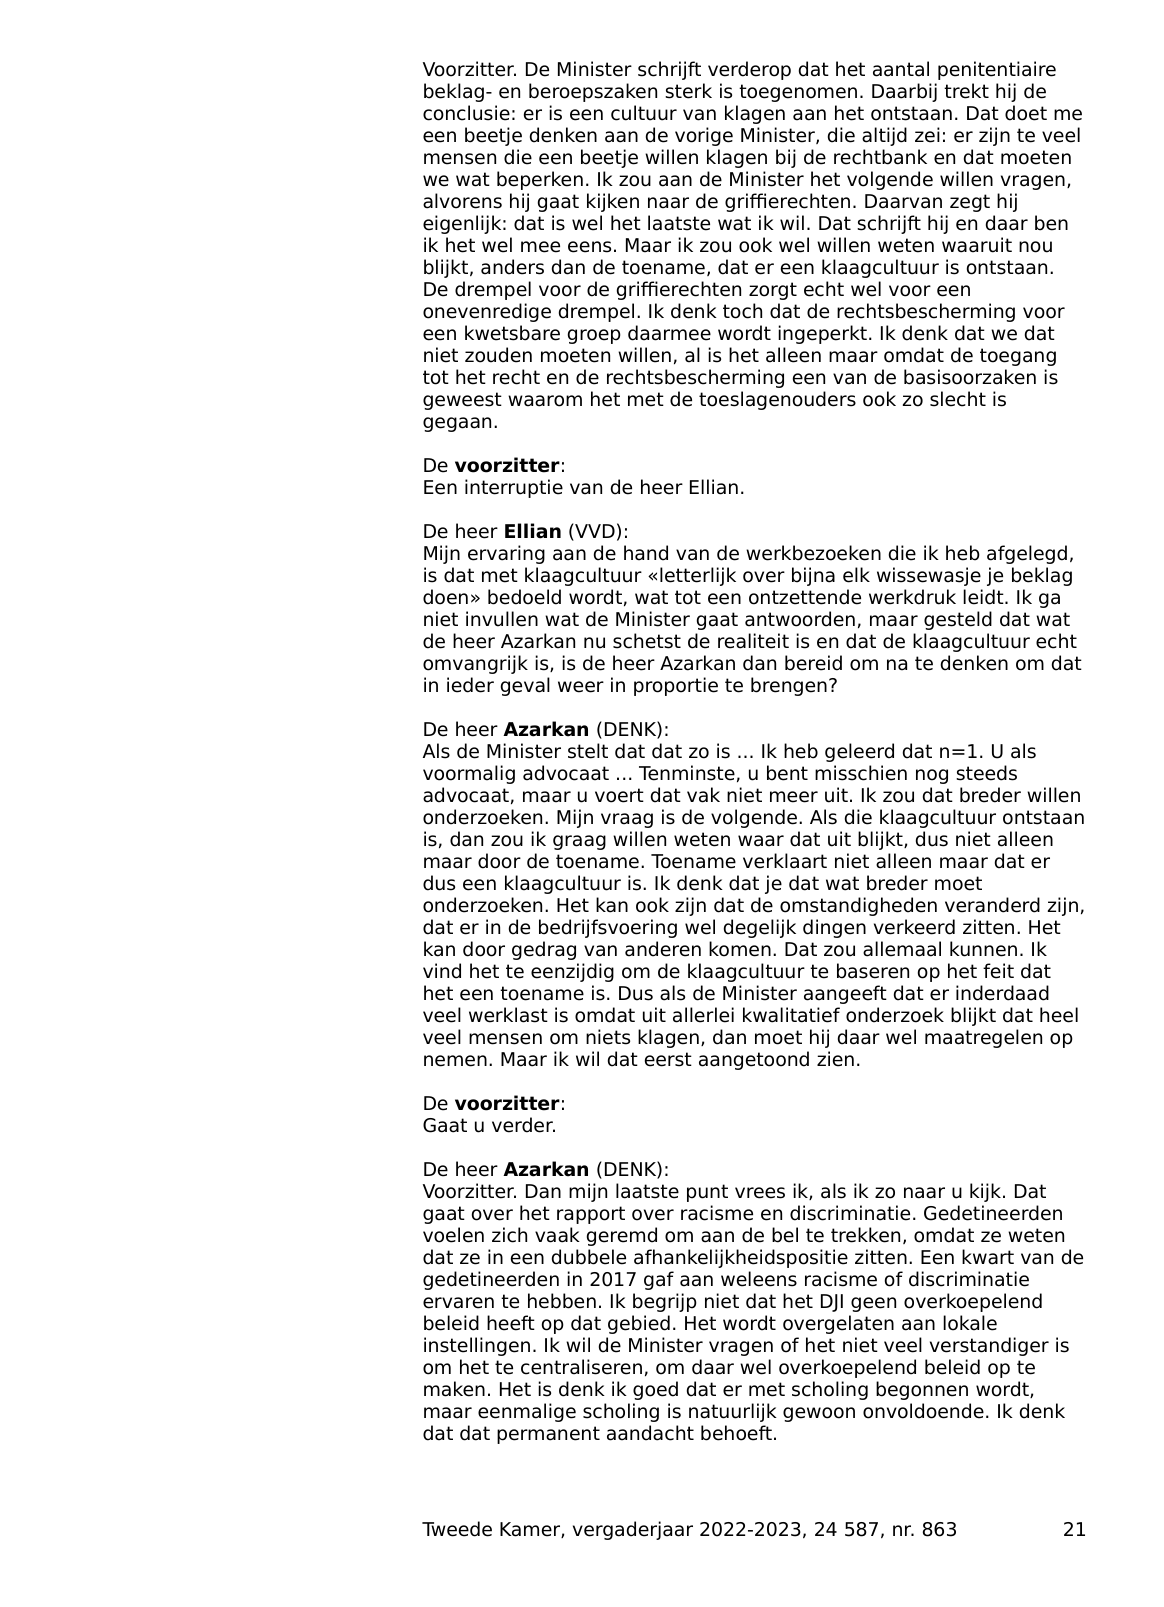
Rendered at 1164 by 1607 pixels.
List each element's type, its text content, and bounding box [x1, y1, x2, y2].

text Voorzitter. De Minister schrijft verderop dat het aantal penitentiaire beklag- en beroepszaken sterk is toegenomen. Daarbij trekt hij de conclusie: er is een cultuur van klagen aan het ontstaan. Dat doet me een beetje denken aan de vorige Minister, die altijd zei: er zijn te veel mensen die een beetje willen klagen bij de rechtbank en dat moeten we wat beperken. Ik zou aan de Minister het volgende willen vragen, alvorens hij gaat kijken naar de griffierechten. Daarvan zegt hij eigenlijk: dat is wel het laatste wat ik wil. Dat schrijft hij en daar ben ik het wel mee eens. Maar ik zou ook wel willen weten waaruit nou blijkt, anders dan de toename, dat er een klaagcultuur is ontstaan. De drempel voor de griffierechten zorgt echt wel voor een onevenredige drempel. Ik denk toch dat de rechtsbescherming voor een kwetsbare groep daarmee wordt ingeperkt. Ik denk dat we dat niet zouden moeten willen, al is het alleen maar omdat de toegang tot het recht en de rechtsbescherming een van de basisoorzaken is geweest waarom het met de toeslagenouders ook zo slecht is gegaan. [422, 59, 1087, 433]
text Een interruptie van de heer Ellian. [422, 477, 1087, 499]
text De voorzitter: [422, 455, 1087, 477]
text Gaat u verder. [422, 1115, 1087, 1137]
text De heer Ellian (VVD): [422, 521, 1087, 543]
text Als de Minister stelt dat dat zo is ... Ik heb geleerd dat n=1. U als voormalig advocaat ... Tenminste, u bent misschien nog steeds advocaat, maar u voert dat vak niet meer uit. Ik zou dat breder willen onderzoeken. Mijn vraag is de volgende. Als die klaagcultuur ontstaan is, dan zou ik graag willen weten waar dat uit blijkt, dus niet alleen maar door de toename. Toename verklaart niet alleen maar dat er dus een klaagcultuur is. Ik denk dat je dat wat breder moet onderzoeken. Het kan ook zijn dat de omstandigheden veranderd zijn, dat er in de bedrijfsvoering wel degelijk dingen verkeerd zitten. Het kan door gedrag van anderen komen. Dat zou allemaal kunnen. Ik vind het te eenzijdig om de klaagcultuur te baseren op het feit dat het een toename is. Dus als de Minister aangeeft dat er inderdaad veel werklast is omdat uit allerlei kwalitatief onderzoek blijkt dat heel veel mensen om niets klagen, dan moet hij daar wel maatregelen op nemen. Maar ik wil dat eerst aangetoond zien. [422, 741, 1087, 1071]
text Mijn ervaring aan de hand van de werkbezoeken die ik heb afgelegd, is dat met klaagcultuur «letterlijk over bijna elk wissewasje je beklag doen» bedoeld wordt, wat tot een ontzettende werkdruk leidt. Ik ga niet invullen wat de Minister gaat antwoorden, maar gesteld dat wat de heer Azarkan nu schetst de realiteit is en dat de klaagcultuur echt omvangrijk is, is de heer Azarkan dan bereid om na te denken om dat in ieder geval weer in proportie te brengen? [422, 543, 1087, 697]
text Voorzitter. Dan mijn laatste punt vrees ik, als ik zo naar u kijk. Dat gaat over het rapport over racisme en discriminatie. Gedetineerden voelen zich vaak geremd om aan de bel te trekken, omdat ze weten dat ze in een dubbele afhankelijkheidspositie zitten. Een kwart van de gedetineerden in 2017 gaf aan weleens racisme of discriminatie ervaren te hebben. Ik begrijp niet dat het DJI geen overkoepelend beleid heeft op dat gebied. Het wordt overgelaten aan lokale instellingen. Ik wil de Minister vragen of het niet veel verstandiger is om het te centraliseren, om daar wel overkoepelend beleid op te maken. Het is denk ik goed dat er met scholing begonnen wordt, maar eenmalige scholing is natuurlijk gewoon onvoldoende. Ik denk dat dat permanent aandacht behoeft. [422, 1181, 1087, 1445]
text De voorzitter: [422, 1093, 1087, 1115]
text De heer Azarkan (DENK): [422, 719, 1087, 741]
text De heer Azarkan (DENK): [422, 1159, 1087, 1181]
